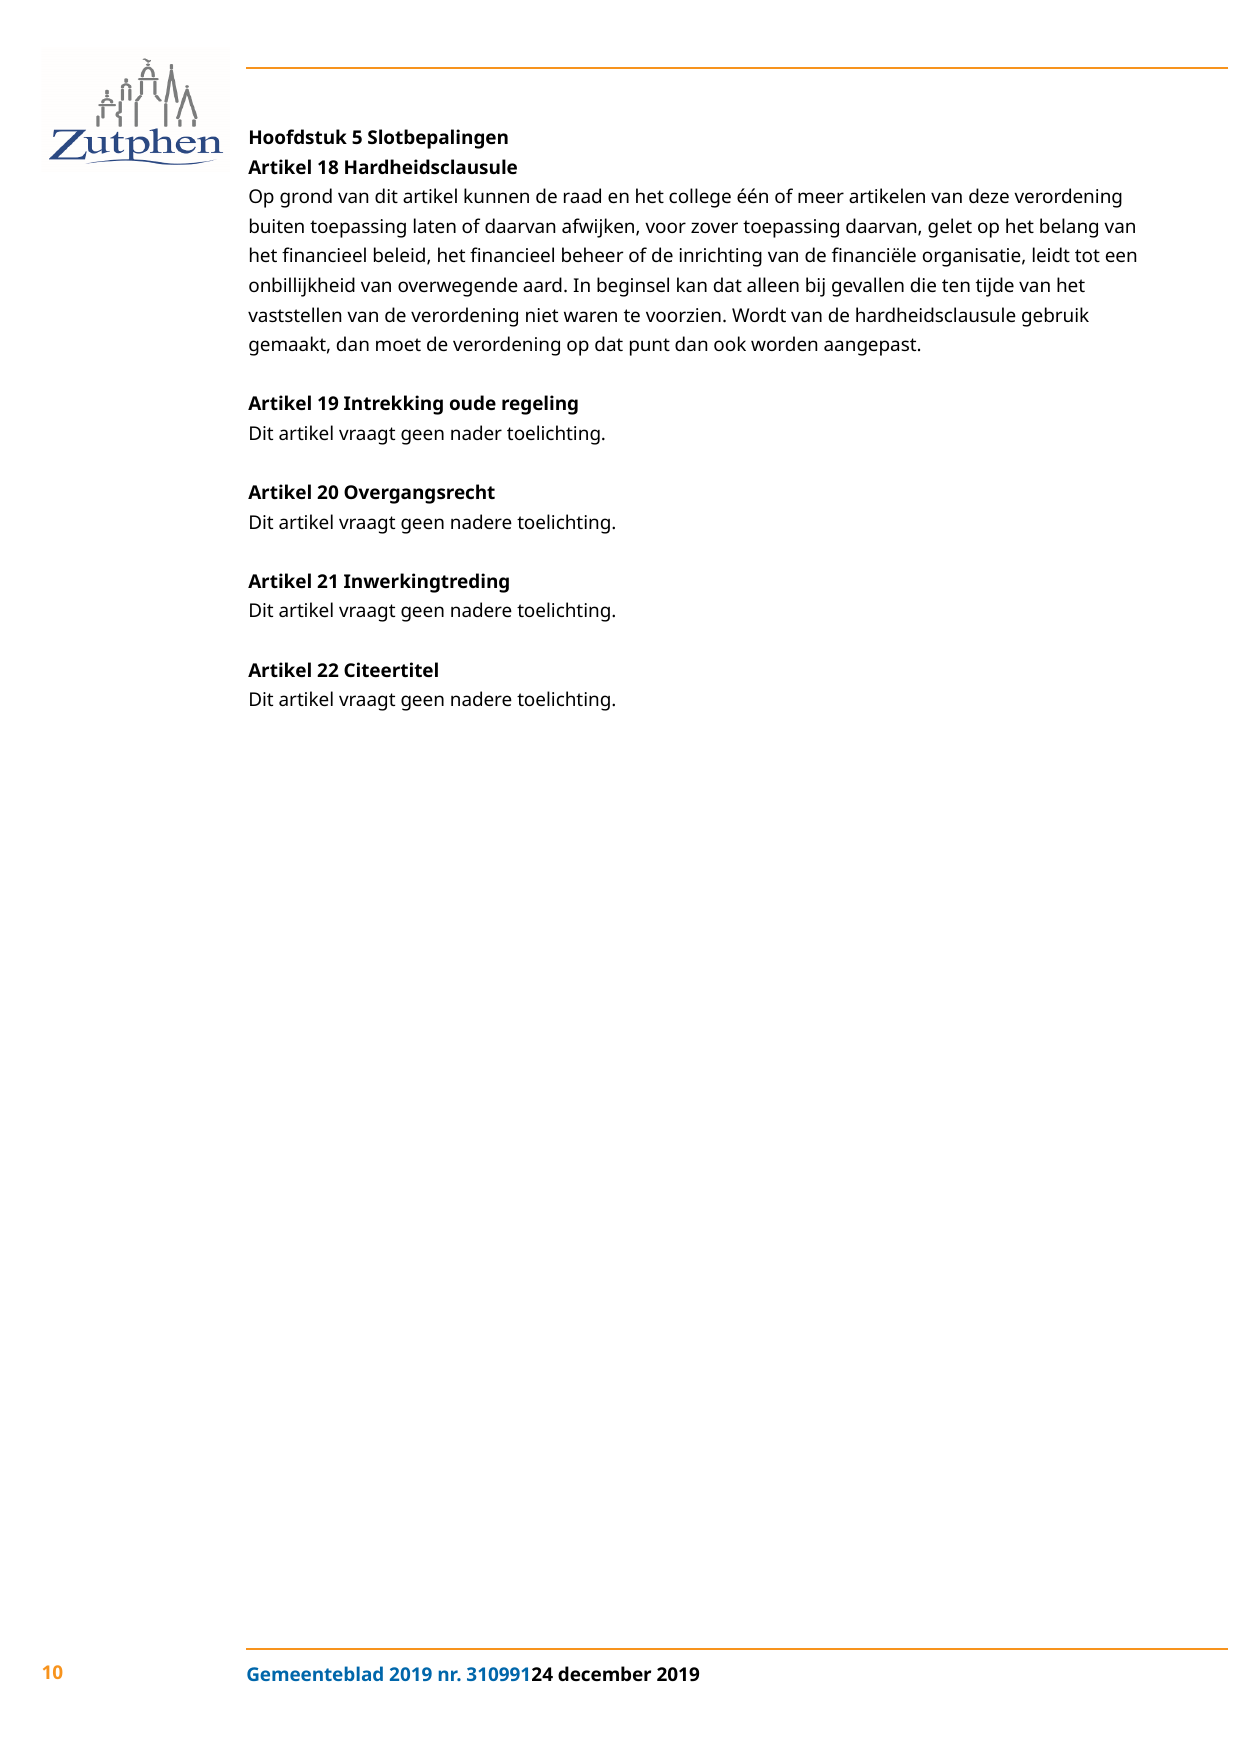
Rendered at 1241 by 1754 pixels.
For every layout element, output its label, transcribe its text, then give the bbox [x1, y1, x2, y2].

text Dit artikel vraagt geen nadere toelichting. [248, 509, 1152, 535]
text Hoofdstuk 5 Slotbepalingen [248, 124, 1152, 150]
text Artikel 21 Inwerkingtreding [248, 568, 1152, 594]
text Artikel 22 Citeertitel [248, 657, 1152, 683]
picture [41, 47, 231, 172]
text Artikel 20 Overgangsrecht [248, 479, 1152, 505]
text Dit artikel vraagt geen nadere toelichting. [248, 598, 1152, 623]
text Dit artikel vraagt geen nader toelichting. [248, 420, 1152, 446]
text Artikel 18 Hardheidsclausule [248, 154, 1152, 180]
text Artikel 19 Intrekking oude regeling [248, 391, 1152, 416]
text Op grond van dit artikel kunnen de raad en het college één of meer artikelen van deze verordening buiten toepassing laten of daarvan afwijken, voor zover toepassing daarvan, gelet op het belang van het financieel beleid, het financieel beheer of de inrichting van de financiële organisatie, leidt tot een onbillijkheid van overwegende aard. In beginsel kan dat alleen bij gevallen die ten tijde van het vaststellen van de verordening niet waren te voorzien. Wordt van de hardheidsclausule gebruik gemaakt, dan moet de verordening op dat punt dan ook worden aangepast. [248, 183, 1152, 357]
text Dit artikel vraagt geen nadere toelichting. [248, 686, 1152, 712]
